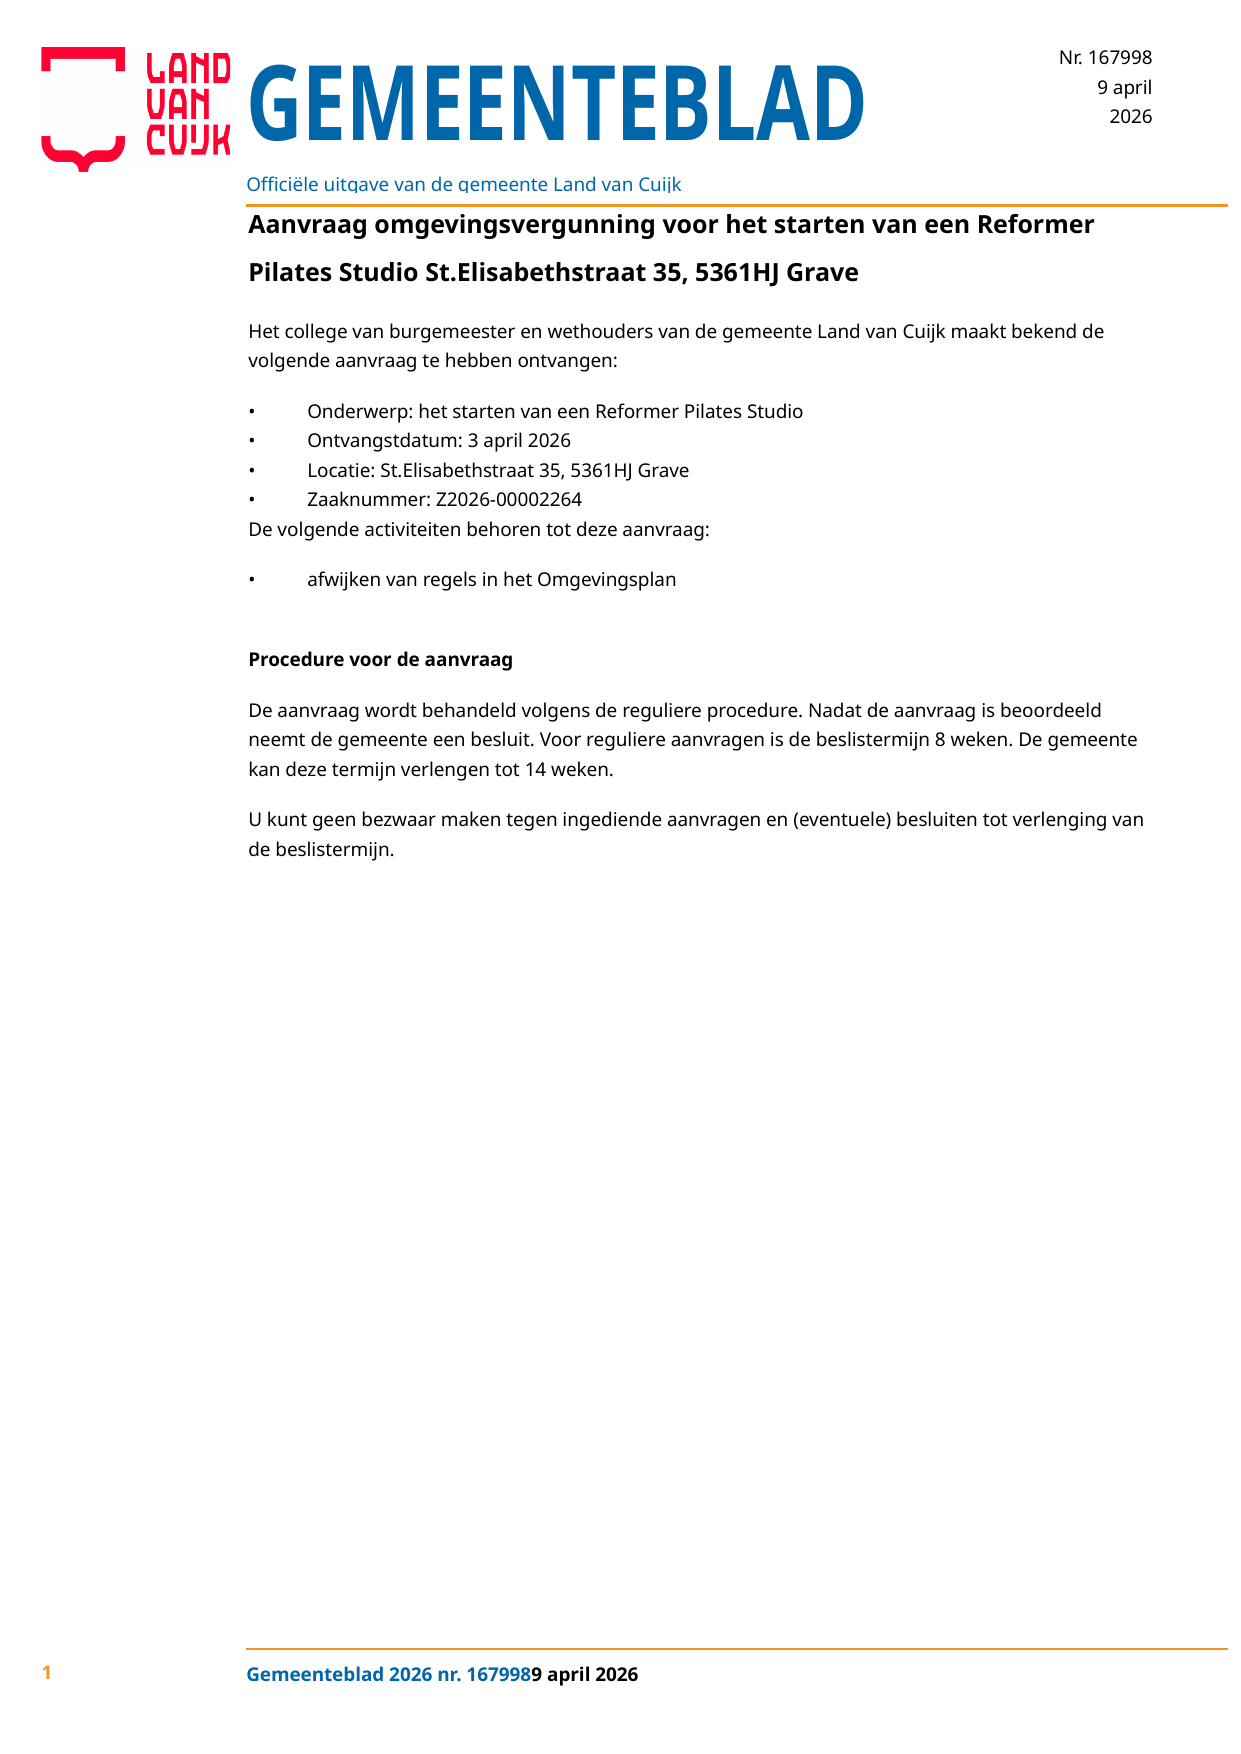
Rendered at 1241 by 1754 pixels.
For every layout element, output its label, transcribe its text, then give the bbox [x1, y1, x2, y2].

picture [41, 47, 231, 172]
text Het college van burgemeester en wethouders van de gemeente Land van Cuijk maakt bekend de volgende aanvraag te hebben ontvangen: [248, 318, 1152, 373]
list afwijken van regels in het Omgevingsplan [248, 567, 1152, 592]
list Locatie: St.Elisabethstraat 35, 5361HJ Grave [248, 457, 1152, 483]
list Zaaknummer: Z2026-00002264 [248, 487, 1152, 512]
text Aanvraag omgevingsvergunning voor het starten van een Reformer Pilates Studio St.Elisabethstraat 35, 5361HJ Grave [248, 207, 1152, 288]
text U kunt geen bezwaar maken tegen ingediende aanvragen en (eventuele) besluiten tot verlenging van de beslistermijn. [248, 807, 1152, 862]
text De volgende activiteiten behoren tot deze aanvraag: [248, 516, 1152, 542]
text De aanvraag wordt behandeld volgens de reguliere procedure. Nadat de aanvraag is beoordeeld neemt de gemeente een besluit. Voor reguliere aanvragen is de beslistermijn 8 weken. De gemeente kan deze termijn verlengen tot 14 weken. [248, 697, 1152, 782]
text Procedure voor de aanvraag [248, 647, 1152, 672]
list Ontvangstdatum: 3 april 2026 [248, 427, 1152, 453]
list Onderwerp: het starten van een Reformer Pilates Studio [248, 398, 1152, 424]
